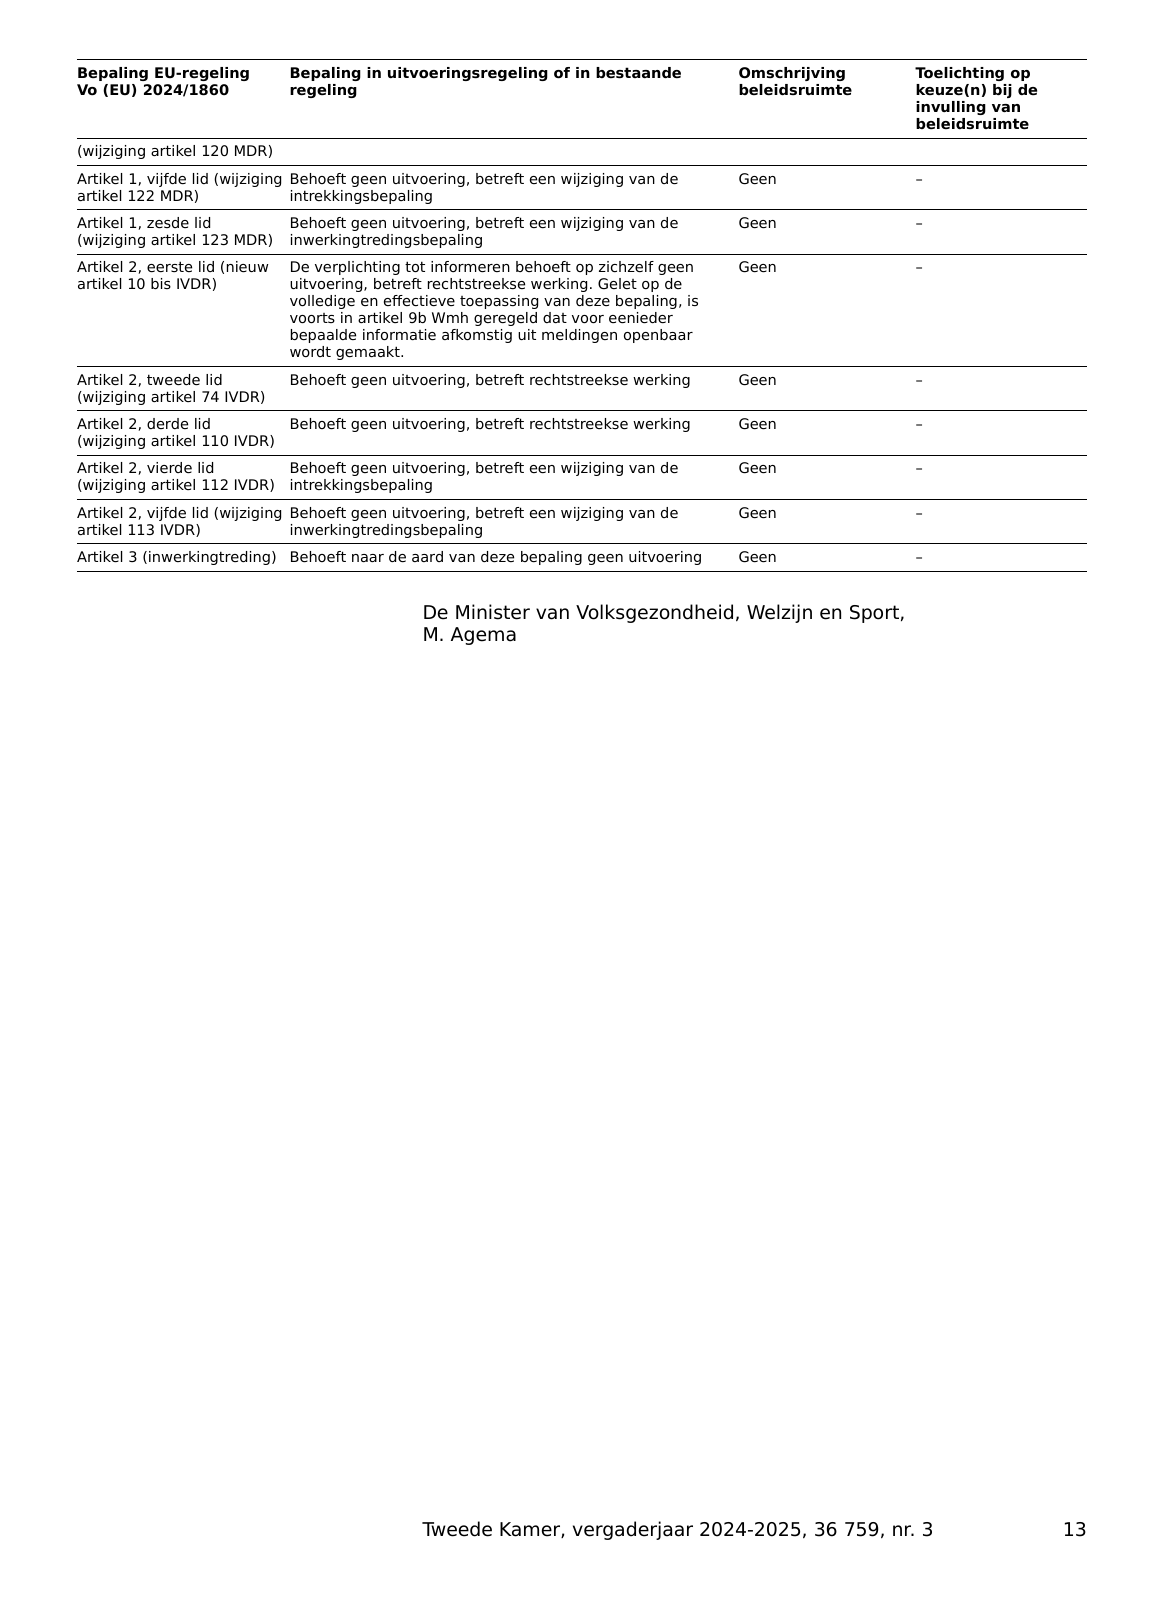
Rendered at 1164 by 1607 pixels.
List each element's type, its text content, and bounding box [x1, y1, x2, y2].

table_cell Artikel 3 (inwerkingtreding) [77, 544, 283, 571]
table_cell Geen [732, 544, 909, 571]
table_cell Behoeft geen uitvoering, betreft een wijziging van de intrekkingsbepaling [284, 166, 732, 209]
table_cell Geen [732, 456, 909, 499]
table_cell Geen [732, 411, 909, 454]
table_cell – [909, 255, 1087, 366]
table_cell – [909, 456, 1087, 499]
table_cell Behoeft geen uitvoering, betreft een wijziging van de inwerkingtredingsbepaling [284, 210, 732, 253]
table_cell Behoeft geen uitvoering, betreft rechtstreekse werking [284, 411, 732, 454]
table_cell Behoeft naar de aard van deze bepaling geen uitvoering [284, 544, 732, 571]
table_cell Geen [732, 367, 909, 410]
table_cell De verplichting tot informeren behoeft op zichzelf geen uitvoering, betreft rechtstreekse werking. Gelet op de volledige en effectieve toepassing van deze bepaling, is voorts in artikel 9b Wmh geregeld dat voor eenieder bepaalde informatie afkomstig uit meldingen openbaar wordt gemaakt. [284, 255, 732, 366]
table_cell Artikel 2, eerste lid (nieuw artikel 10 bis IVDR) [77, 255, 283, 366]
table_cell Behoeft geen uitvoering, betreft een wijziging van de inwerkingtredingsbepaling [284, 500, 732, 543]
table_cell – [909, 210, 1087, 253]
text De Minister van Volksgezondheid, Welzijn en Sport, M. Agema [422, 602, 1087, 646]
table_header Toelichting op keuze(n) bij de invulling van beleidsruimte [909, 60, 1087, 137]
table_header Bepaling EU-regeling Vo (EU) 2024/1860 [77, 60, 283, 137]
table_cell Behoeft geen uitvoering, betreft een wijziging van de intrekkingsbepaling [284, 456, 732, 499]
table_cell Artikel 1, zesde lid (wijziging artikel 123 MDR) [77, 210, 283, 253]
table_cell – [909, 367, 1087, 410]
table_cell [909, 139, 1087, 165]
table_cell – [909, 500, 1087, 543]
table_cell – [909, 544, 1087, 571]
table_cell Artikel 2, tweede lid (wijziging artikel 74 IVDR) [77, 367, 283, 410]
table_cell – [909, 166, 1087, 209]
table_header Bepaling in uitvoeringsregeling of in bestaande regeling [284, 60, 732, 137]
table_cell (wijziging artikel 120 MDR) [77, 139, 283, 165]
table_cell Behoeft geen uitvoering, betreft rechtstreekse werking [284, 367, 732, 410]
table_cell Artikel 1, vijfde lid (wijziging artikel 122 MDR) [77, 166, 283, 209]
table_cell Geen [732, 166, 909, 209]
table_cell Artikel 2, vijfde lid (wijziging artikel 113 IVDR) [77, 500, 283, 543]
table_cell Geen [732, 500, 909, 543]
table_cell [284, 139, 732, 165]
table_cell [732, 139, 909, 165]
table_cell Geen [732, 210, 909, 253]
table_cell – [909, 411, 1087, 454]
table_header Omschrijving beleidsruimte [732, 60, 909, 137]
table_cell Artikel 2, vierde lid (wijziging artikel 112 IVDR) [77, 456, 283, 499]
table_cell Artikel 2, derde lid (wijziging artikel 110 IVDR) [77, 411, 283, 454]
table_cell Geen [732, 255, 909, 366]
